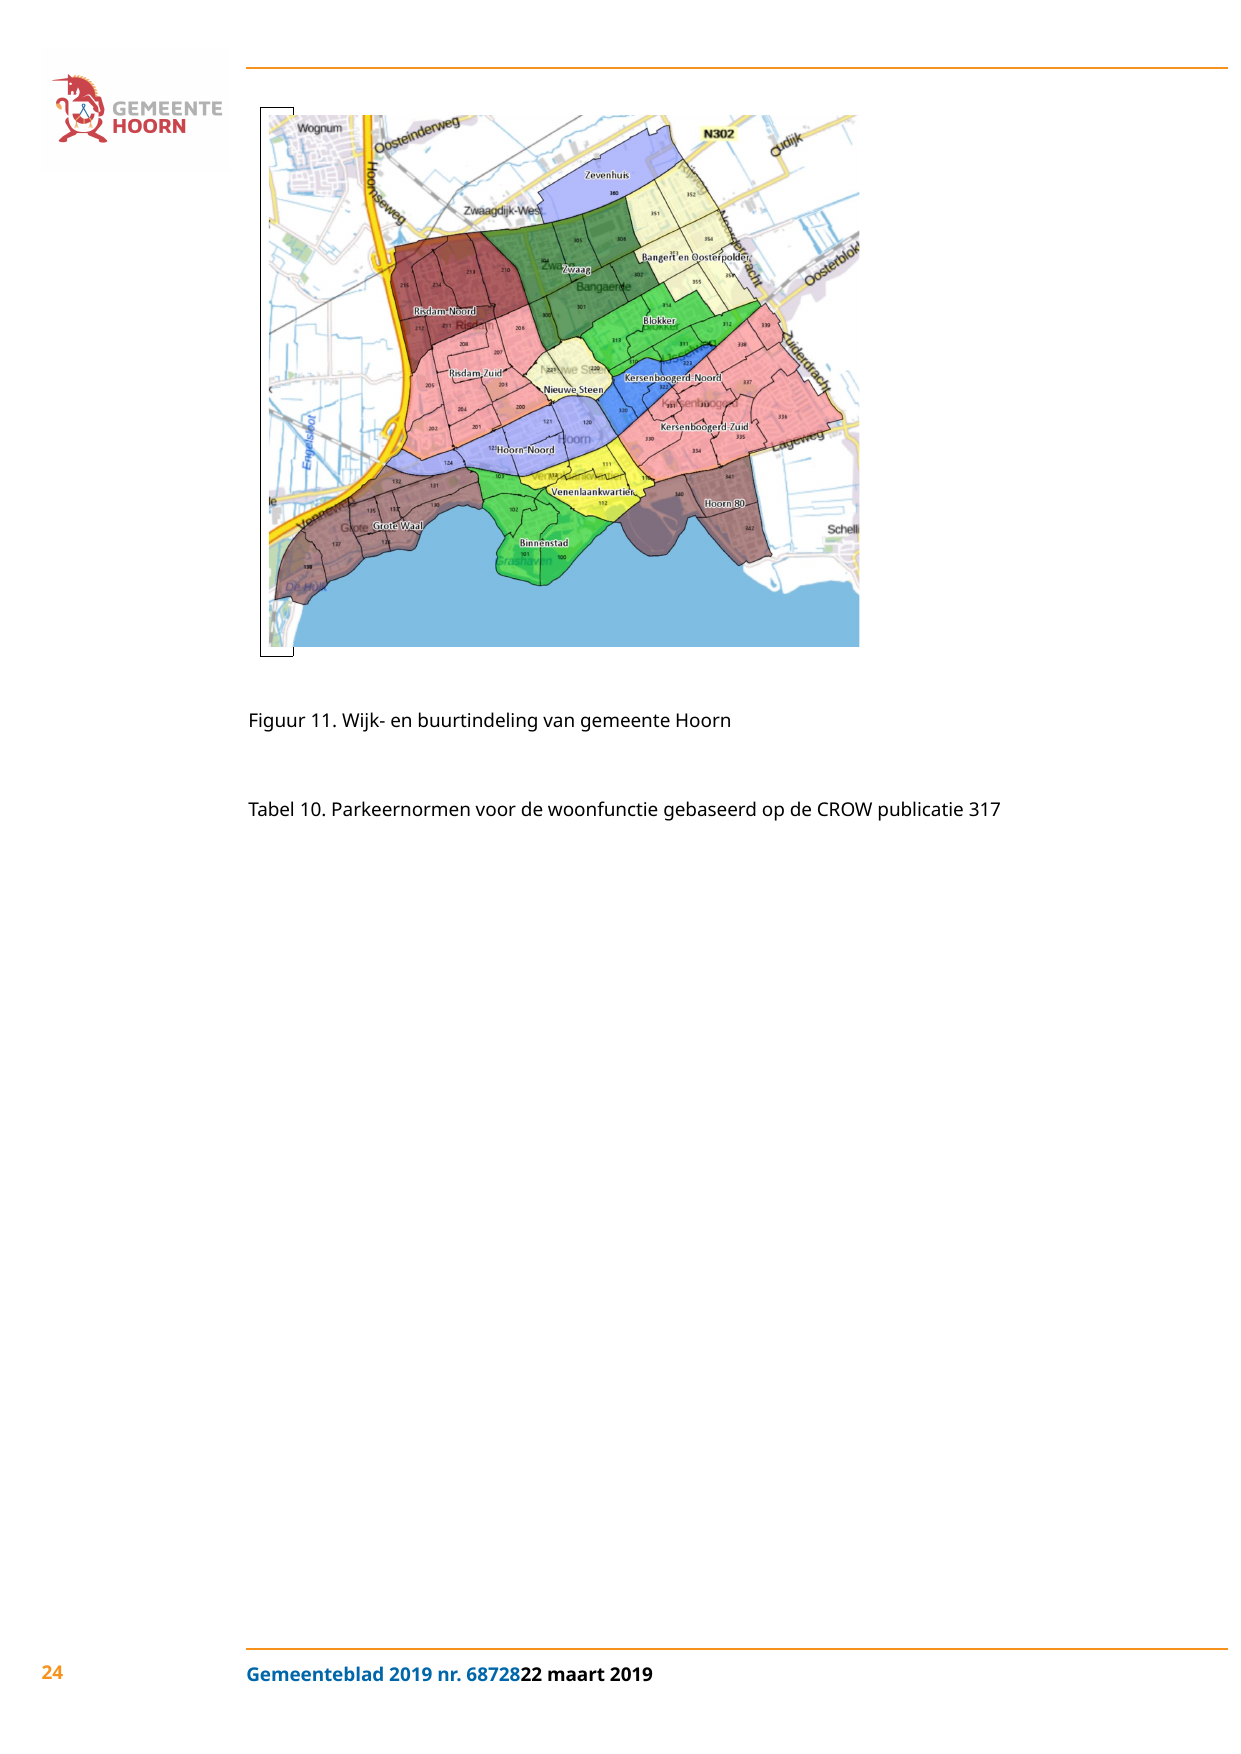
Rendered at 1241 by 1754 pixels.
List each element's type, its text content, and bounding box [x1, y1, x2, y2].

picture [268, 115, 860, 647]
text Figuur 11. Wijk- en buurtindeling van gemeente Hoorn [248, 707, 1152, 733]
picture [41, 47, 231, 172]
text Tabel 10. Parkeernormen voor de woonfunctie gebaseerd op de CROW publicatie 317 [248, 796, 1152, 821]
